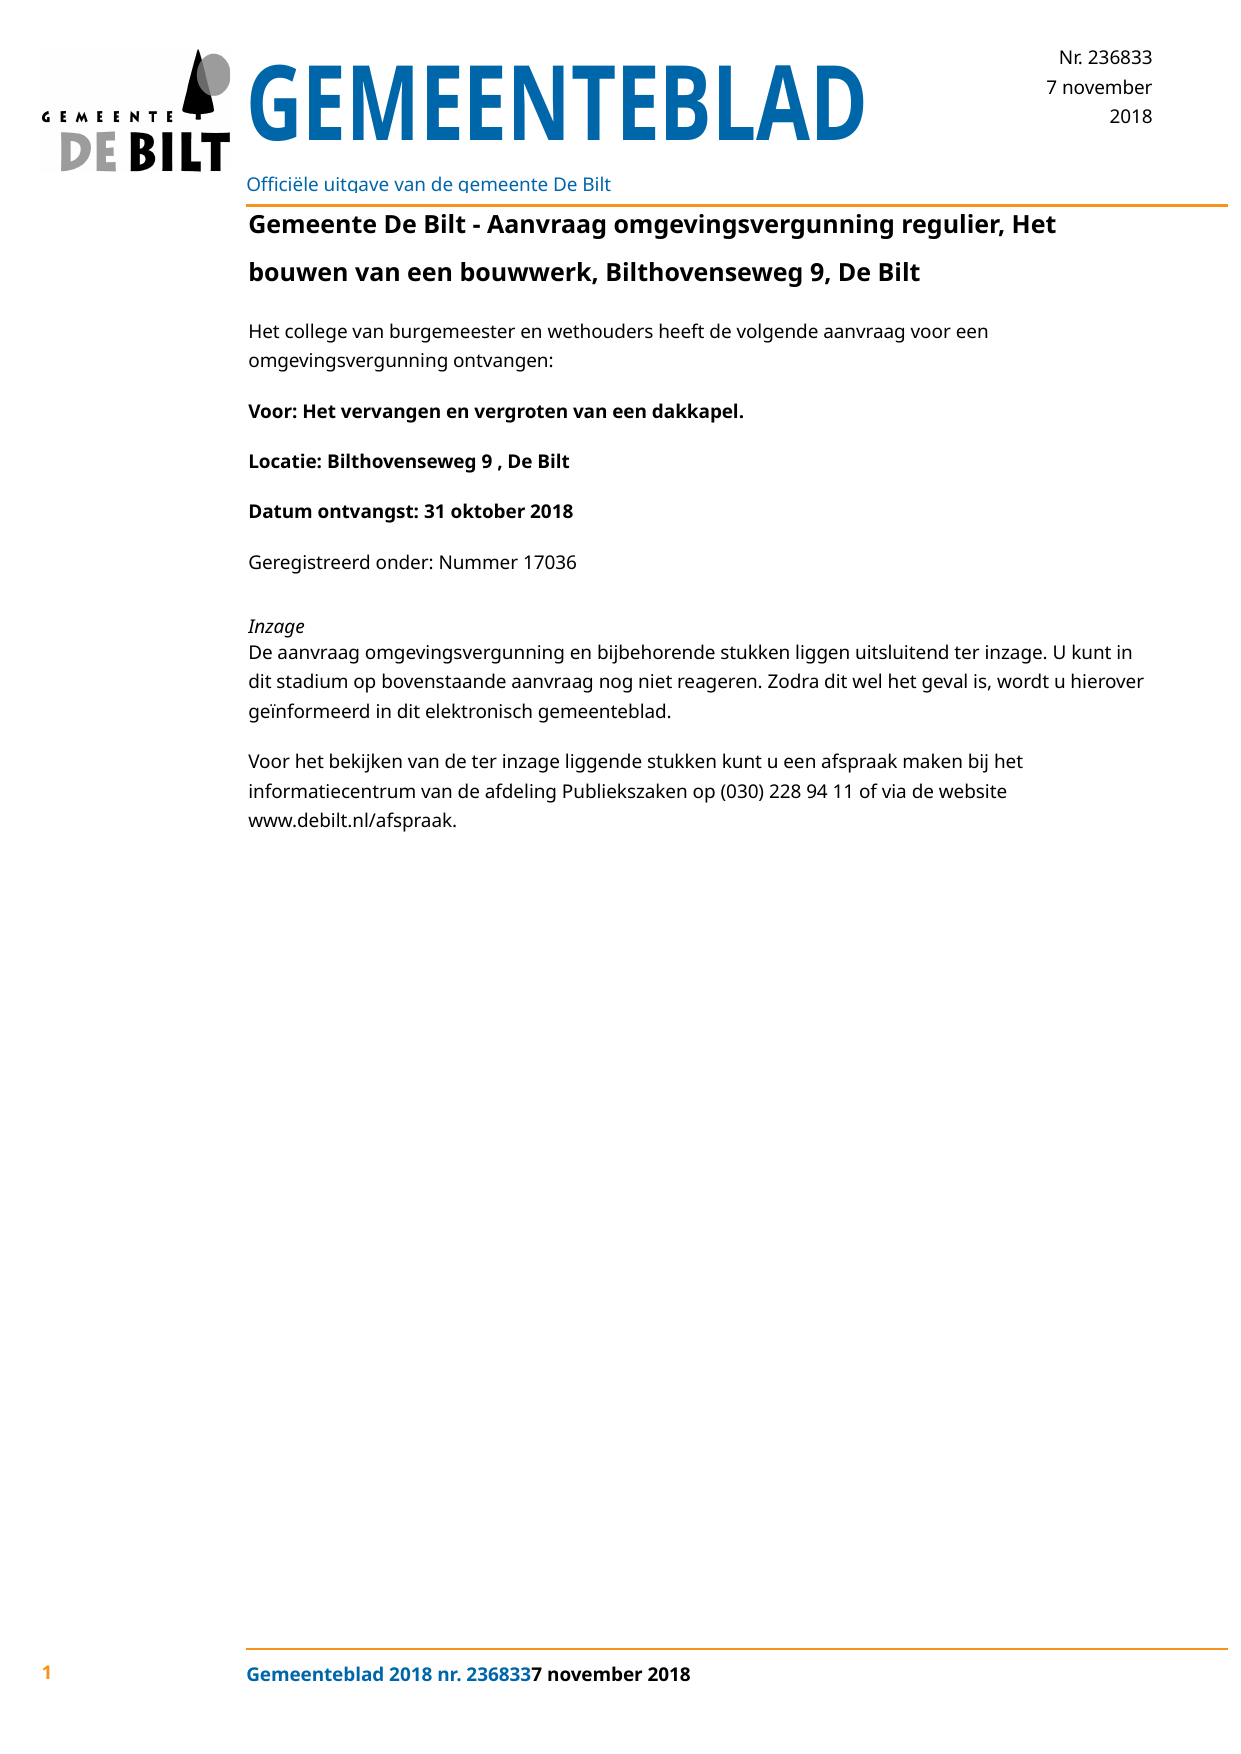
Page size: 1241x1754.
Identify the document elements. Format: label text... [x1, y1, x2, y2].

text Het college van burgemeester en wethouders heeft de volgende aanvraag voor een omgevingsvergunning ontvangen: [248, 318, 1152, 373]
text Voor: Het vervangen en vergroten van een dakkapel. [248, 398, 1152, 424]
text Geregistreerd onder: Nummer 17036 [248, 549, 1152, 575]
text Locatie: Bilthovenseweg 9 , De Bilt [248, 448, 1152, 474]
text Voor het bekijken van de ter inzage liggende stukken kunt u een afspraak maken bij het informatiecentrum van de afdeling Publiekszaken op (030) 228 94 11 of via de website www.debilt.nl/afspraak. [248, 748, 1152, 833]
text Gemeente De Bilt - Aanvraag omgevingsvergunning regulier, Het bouwen van een bouwwerk, Bilthovenseweg 9, De Bilt [248, 207, 1152, 288]
picture [41, 47, 231, 172]
text Inzage [248, 613, 1152, 639]
text De aanvraag omgevingsvergunning en bijbehorende stukken liggen uitsluitend ter inzage. U kunt in dit stadium op bovenstaande aanvraag nog niet reageren. Zodra dit wel het geval is, wordt u hierover geïnformeerd in dit elektronisch gemeenteblad. [248, 639, 1152, 724]
text Datum ontvangst: 31 oktober 2018 [248, 499, 1152, 524]
